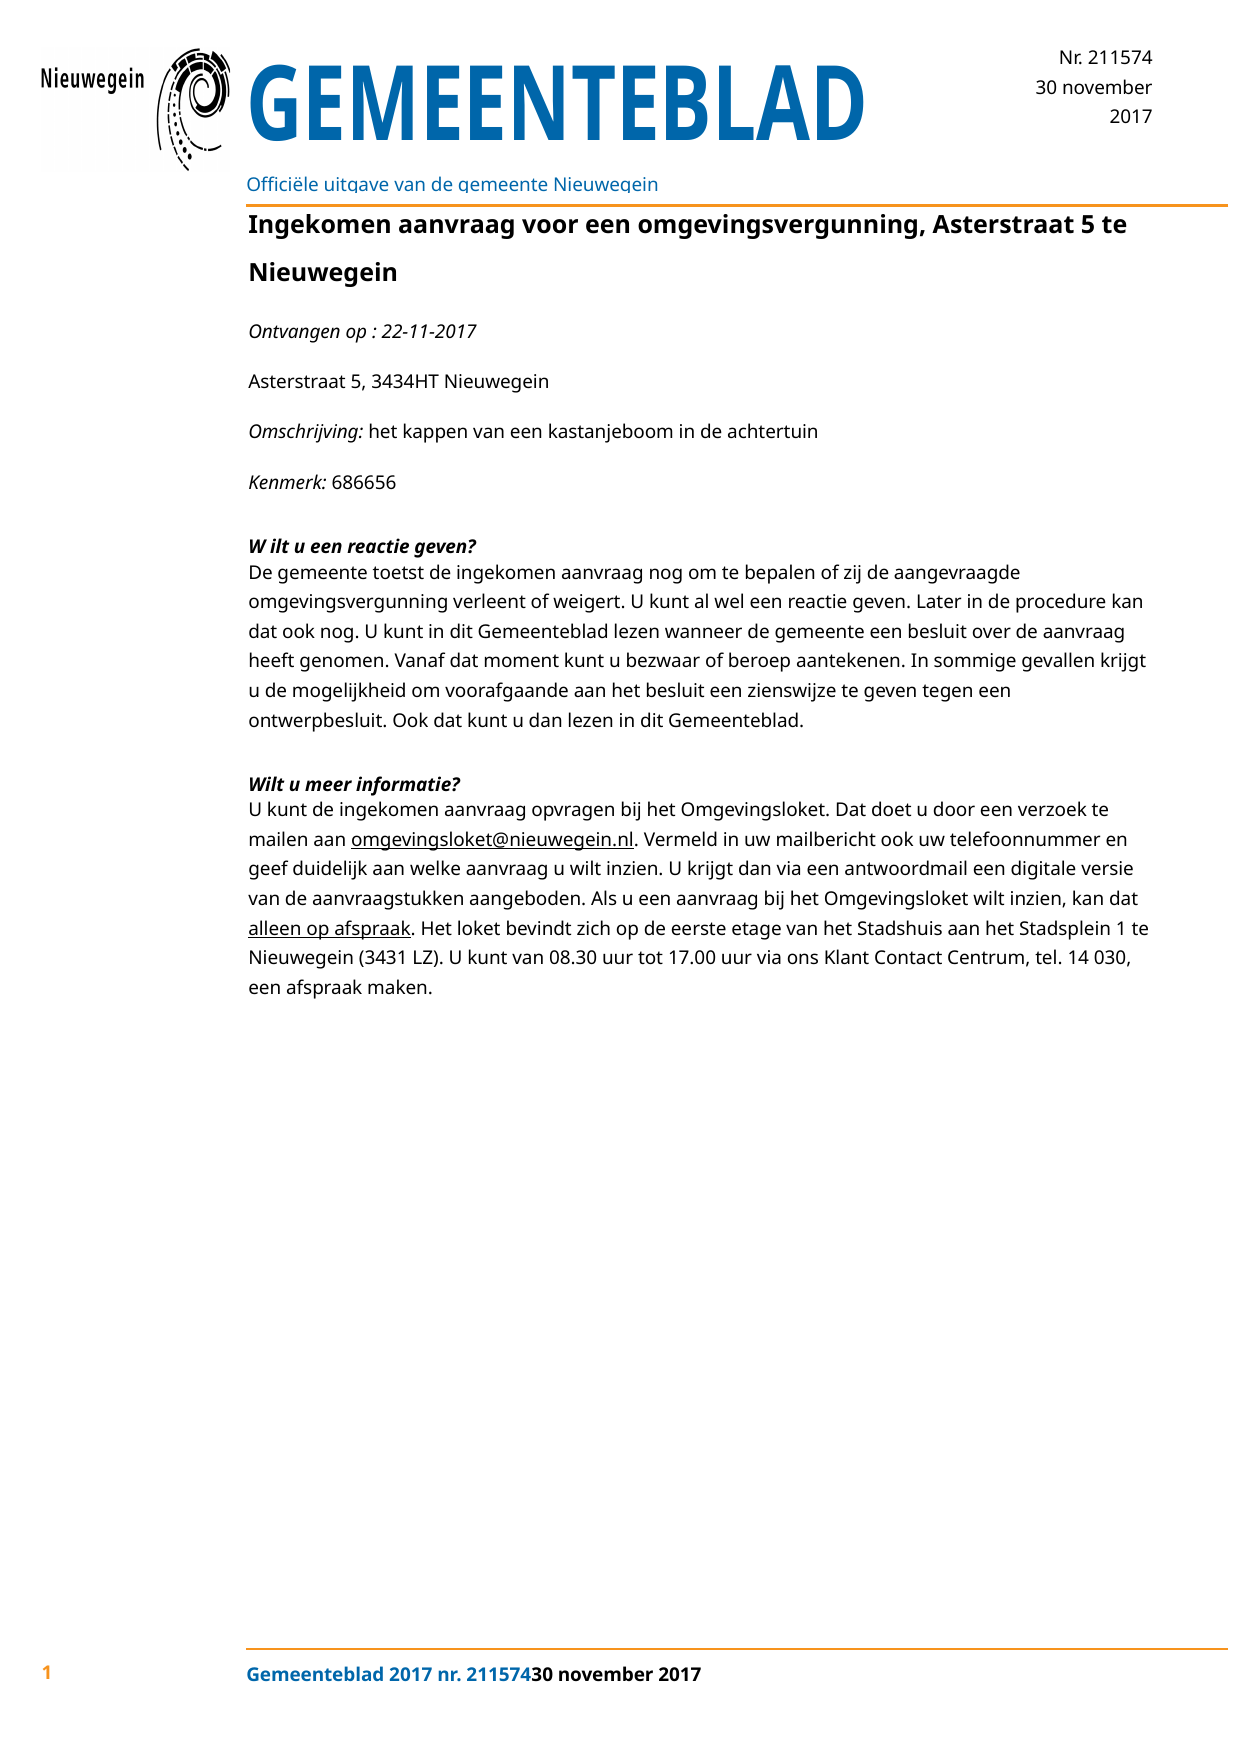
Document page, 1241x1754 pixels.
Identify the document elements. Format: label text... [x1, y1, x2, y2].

text Omschrijving: het kappen van een kastanjeboom in de achtertuin [248, 419, 1152, 444]
text Ontvangen op : 22-11-2017 [248, 318, 1152, 344]
text De gemeente toetst de ingekomen aanvraag nog om te bepalen of zij de aangevraagde omgevingsvergunning verleent of weigert. U kunt al wel een reactie geven. Later in de procedure kan dat ook nog. U kunt in dit Gemeenteblad lezen wanneer de gemeente een besluit over de aanvraag heeft genomen. Vanaf dat moment kunt u bezwaar of beroep aantekenen. In sommige gevallen krijgt u de mogelijkheid om voorafgaande aan het besluit een zienswijze te geven tegen een ontwerpbesluit. Ook dat kunt u dan lezen in dit Gemeenteblad. [248, 559, 1152, 732]
picture [41, 47, 231, 172]
text Asterstraat 5, 3434HT Nieuwegein [248, 368, 1152, 394]
text U kunt de ingekomen aanvraag opvragen bij het Omgevingsloket. Dat doet u door een verzoek te mailen aan omgevingsloket@nieuwegein.nl. Vermeld in uw mailbericht ook uw telefoonnummer en geef duidelijk aan welke aanvraag u wilt inzien. U krijgt dan via een antwoordmail een digitale versie van de aanvraagstukken aangeboden. Als u een aanvraag bij het Omgevingsloket wilt inzien, kan dat alleen op afspraak. Het loket bevindt zich op de eerste etage van het Stadshuis aan het Stadsplein 1 te Nieuwegein (3431 LZ). U kunt van 08.30 uur tot 17.00 uur via ons Klant Contact Centrum, tel. 14 030, een afspraak maken. [248, 796, 1152, 1000]
text Ingekomen aanvraag voor een omgevingsvergunning, Asterstraat 5 te Nieuwegein [248, 207, 1152, 288]
text Kenmerk: 686656 [248, 469, 1152, 495]
text Wilt u meer informatie? [248, 771, 1152, 796]
text W ilt u een reactie geven? [248, 533, 1152, 559]
